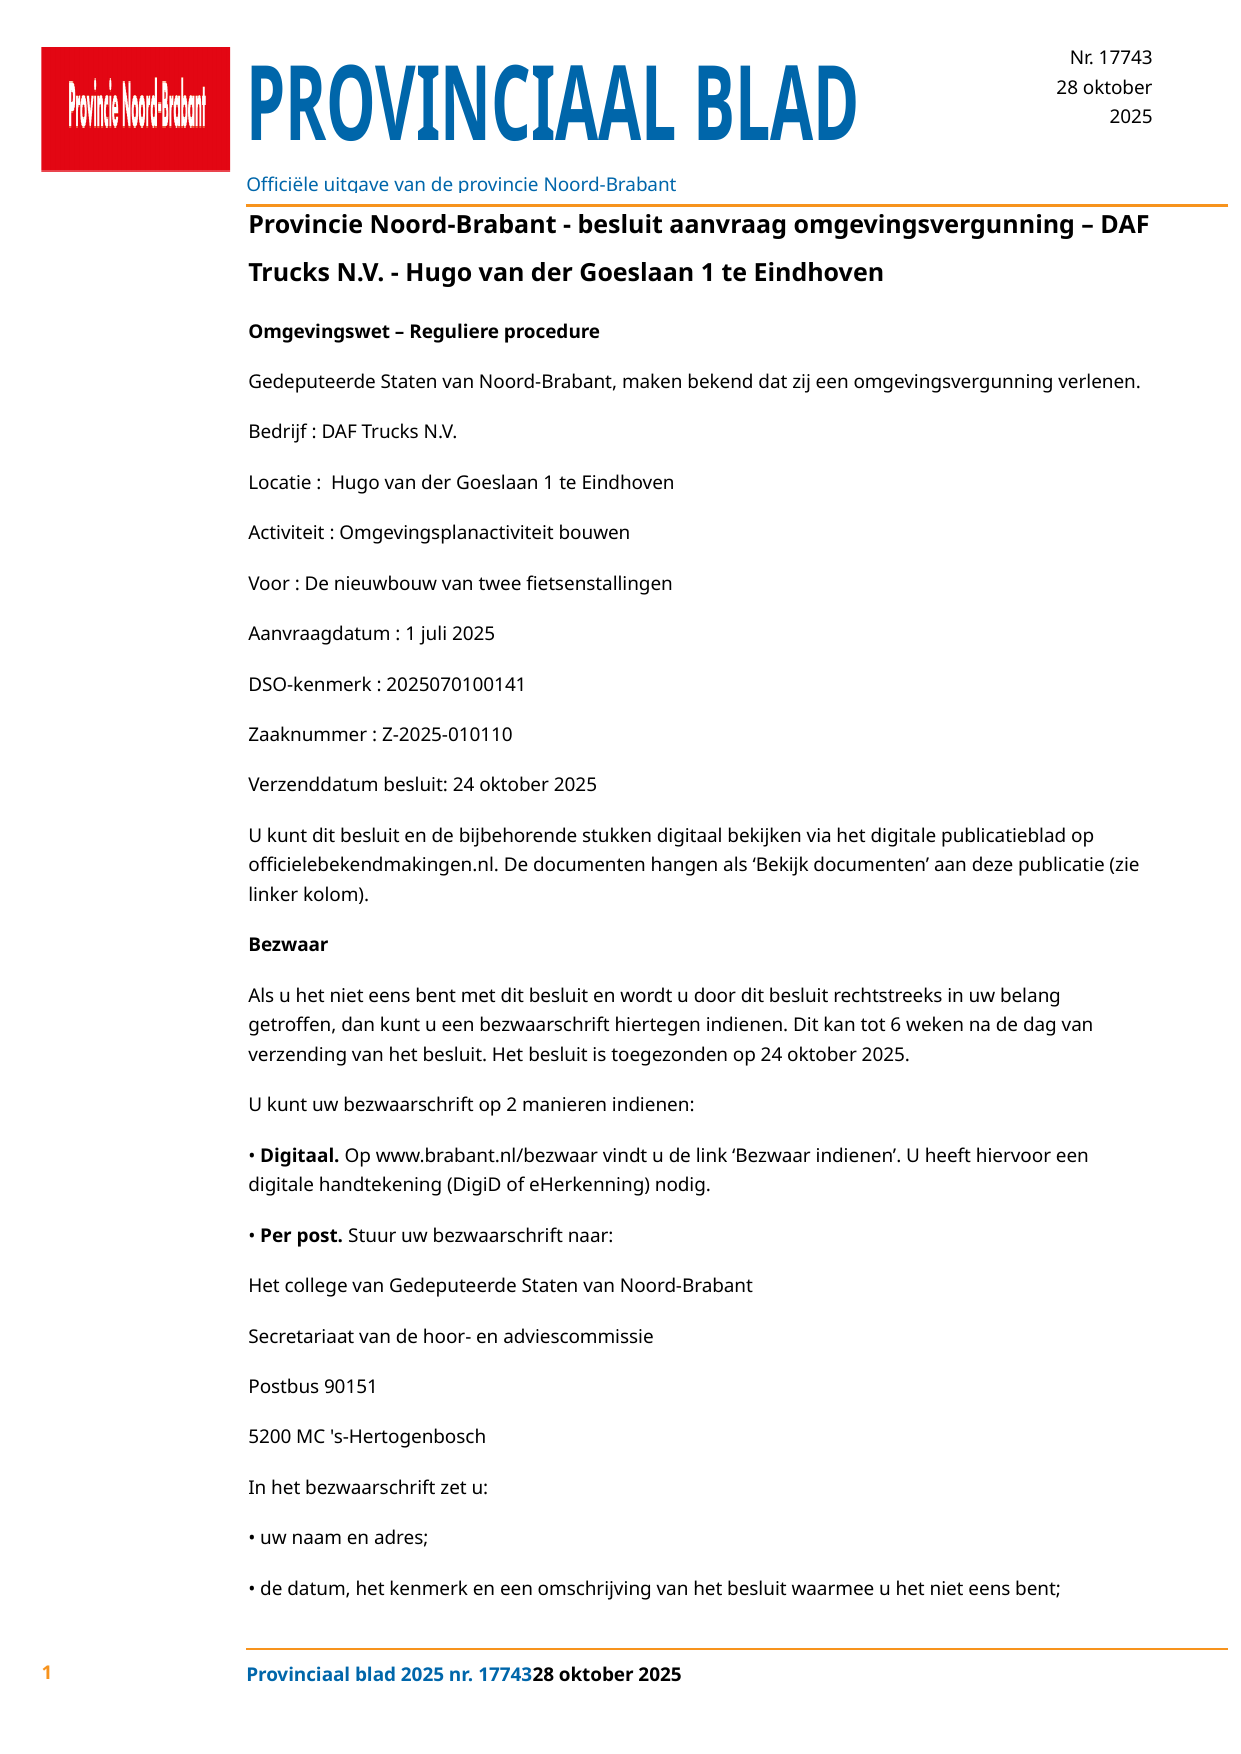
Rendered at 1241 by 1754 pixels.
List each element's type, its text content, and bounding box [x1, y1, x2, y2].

text Bezwaar [248, 932, 1152, 957]
text U kunt dit besluit en de bijbehorende stukken digitaal bekijken via het digitale publicatieblad op officielebekendmakingen.nl. De documenten hangen als ‘Bekijk documenten’ aan deze publicatie (zie linker kolom). [248, 822, 1152, 907]
text • uw naam en adres; [248, 1524, 1152, 1550]
text Omgevingswet – Reguliere procedure [248, 318, 1152, 344]
text Activiteit : Omgevingsplanactiviteit bouwen [248, 519, 1152, 545]
text Gedeputeerde Staten van Noord-Brabant, maken bekend dat zij een omgevingsvergunning verlenen. [248, 368, 1152, 394]
text • de datum, het kenmerk en een omschrijving van het besluit waarmee u het niet eens bent; [248, 1575, 1152, 1601]
text Aanvraagdatum : 1 juli 2025 [248, 620, 1152, 646]
text Voor : De nieuwbouw van twee fietsenstallingen [248, 570, 1152, 596]
text In het bezwaarschrift zet u: [248, 1474, 1152, 1500]
text Het college van Gedeputeerde Staten van Noord-Brabant [248, 1272, 1152, 1298]
text • Digitaal. Op www.brabant.nl/bezwaar vindt u de link ‘Bezwaar indienen’. U heeft hiervoor een digitale handtekening (DigiD of eHerkenning) nodig. [248, 1142, 1152, 1197]
text Provincie Noord-Brabant - besluit aanvraag omgevingsvergunning – DAF Trucks N.V. - Hugo van der Goeslaan 1 te Eindhoven [248, 207, 1152, 288]
text U kunt uw bezwaarschrift op 2 manieren indienen: [248, 1092, 1152, 1117]
text Postbus 90151 [248, 1373, 1152, 1399]
text • Per post. Stuur uw bezwaarschrift naar: [248, 1222, 1152, 1248]
text Als u het niet eens bent met dit besluit en wordt u door dit besluit rechtstreeks in uw belang getroffen, dan kunt u een bezwaarschrift hiertegen indienen. Dit kan tot 6 weken na de dag van verzending van het besluit. Het besluit is toegezonden op 24 oktober 2025. [248, 982, 1152, 1067]
text Locatie : ​ Hugo van der Goeslaan 1 te Eindhoven [248, 469, 1152, 495]
text 5200 MC 's‑Hertogenbosch [248, 1424, 1152, 1449]
text Zaaknummer : Z-2025-010110 [248, 721, 1152, 747]
text Verzenddatum besluit: 24 oktober 2025 [248, 772, 1152, 797]
text Bedrijf : DAF Trucks N.V. [248, 419, 1152, 444]
text Secretariaat van de hoor- en adviescommissie [248, 1323, 1152, 1349]
text DSO-kenmerk : 2025070100141 [248, 671, 1152, 697]
picture [41, 47, 231, 172]
